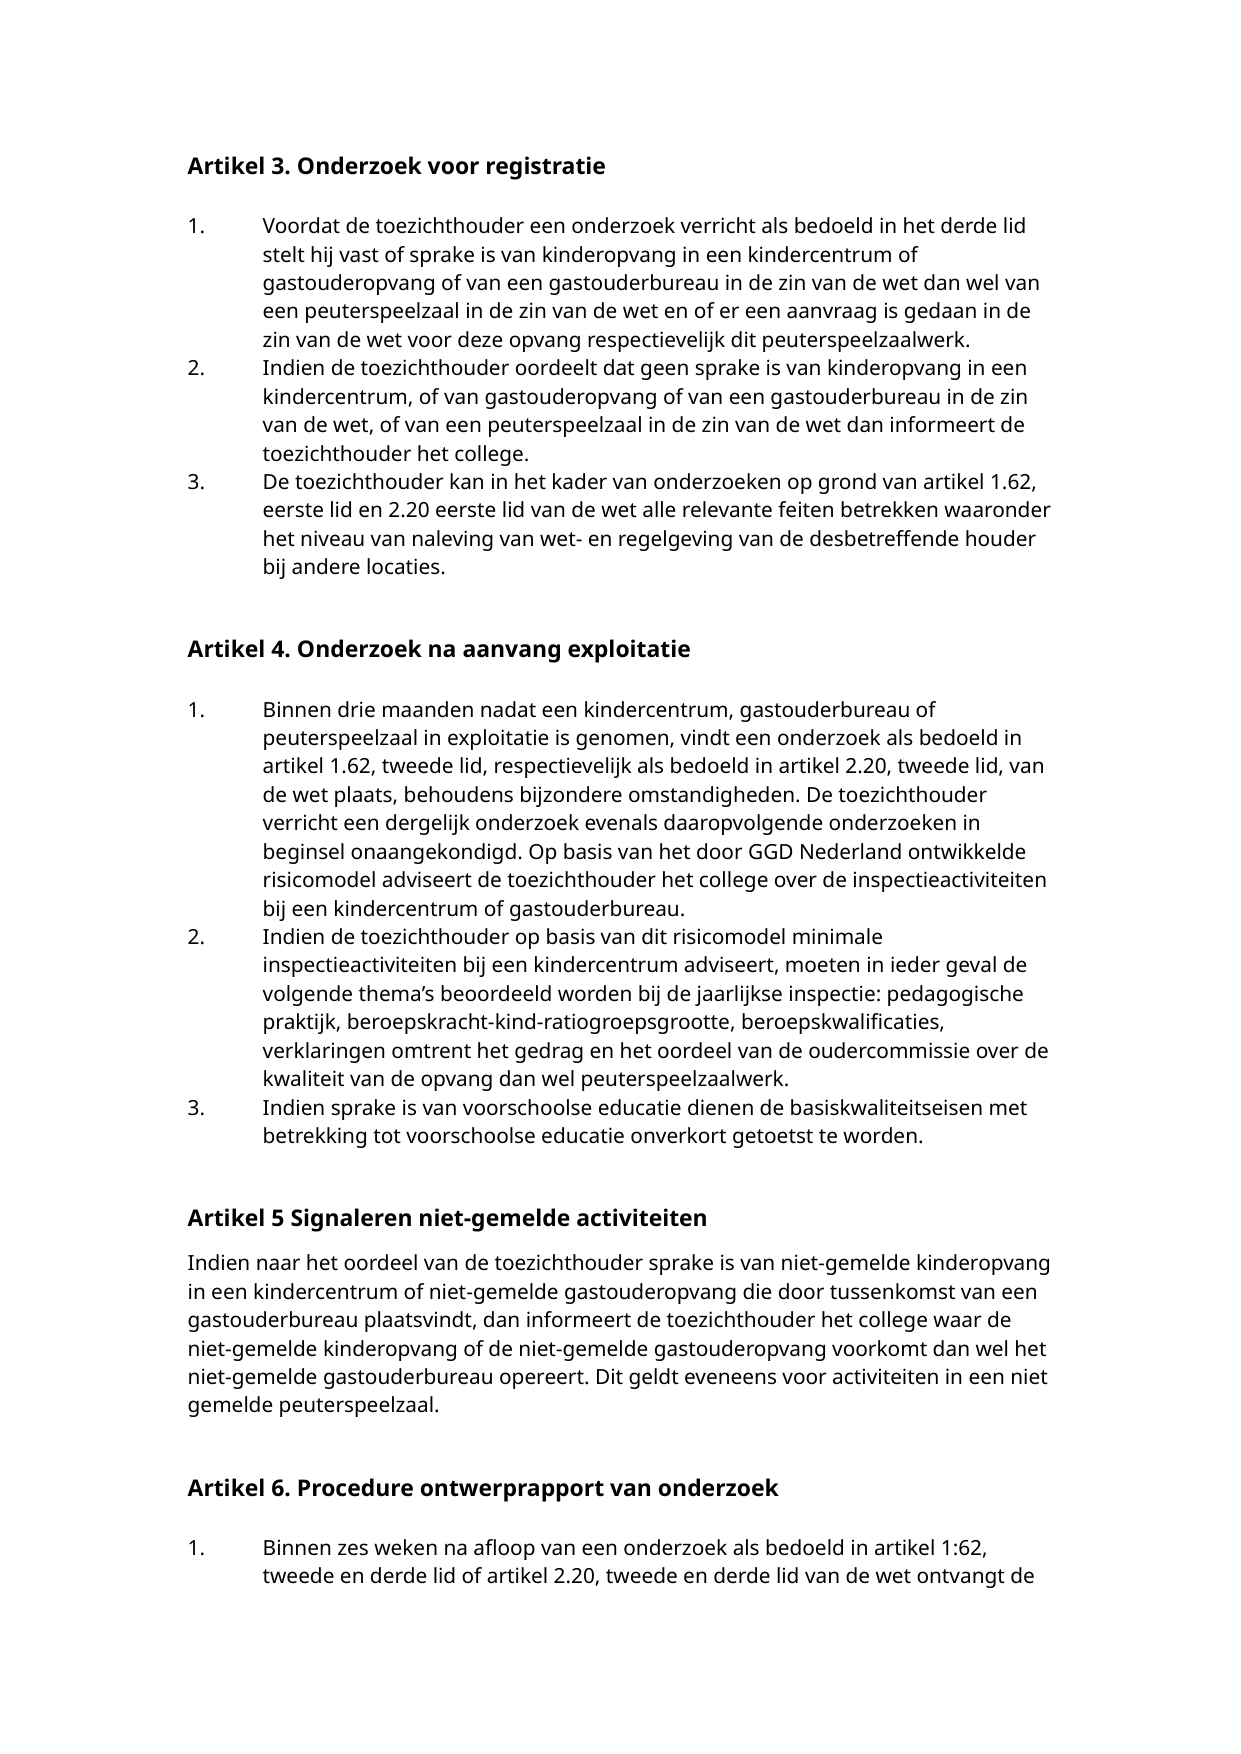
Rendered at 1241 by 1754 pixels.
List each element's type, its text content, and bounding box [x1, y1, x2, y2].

subtitle Artikel 3. Onderzoek voor registratie [187, 150, 1053, 181]
list Binnen zes weken na afloop van een onderzoek als bedoeld in artikel 1:62, tweede en derde lid of artikel 2.20, tweede en derde lid van de wet ontvangt de [187, 1533, 1053, 1590]
subtitle Artikel 5 Signaleren niet-gemelde activiteiten [187, 1202, 1053, 1233]
list Indien de toezichthouder op basis van dit risicomodel minimale inspectieactiviteiten bij een kindercentrum adviseert, moeten in ieder geval de volgende thema’s beoordeeld worden bij de jaarlijkse inspectie: pedagogische praktijk, beroepskracht-kind-ratiogroepsgrootte, beroepskwalificaties, verklaringen omtrent het gedrag en het oordeel van de oudercommissie over de kwaliteit van de opvang dan wel peuterspeelzaalwerk. [187, 922, 1053, 1093]
text Indien naar het oordeel van de toezichthouder sprake is van niet-gemelde kinderopvang in een kindercentrum of niet-gemelde gastouderopvang die door tussenkomst van een gastouderbureau plaatsvindt, dan informeert de toezichthouder het college waar de niet-gemelde kinderopvang of de niet-gemelde gastouderopvang voorkomt dan wel het niet-gemelde gastouderbureau opereert. Dit geldt eveneens voor activiteiten in een niet gemelde peuterspeelzaal. [187, 1248, 1053, 1419]
subtitle Artikel 4. Onderzoek na aanvang exploitatie [187, 633, 1053, 665]
subtitle Artikel 6. Procedure ontwerprapport van onderzoek [187, 1472, 1053, 1503]
list Indien sprake is van voorschoolse educatie dienen de basiskwaliteitseisen met betrekking tot voorschoolse educatie onverkort getoetst te worden. [187, 1093, 1053, 1150]
list Binnen drie maanden nadat een kindercentrum, gastouderbureau of peuterspeelzaal in exploitatie is genomen, vindt een onderzoek als bedoeld in artikel 1.62, tweede lid, respectievelijk als bedoeld in artikel 2.20, tweede lid, van de wet plaats, behoudens bijzondere omstandigheden. De toezichthouder verricht een dergelijk onderzoek evenals daaropvolgende onderzoeken in beginsel onaangekondigd. Op basis van het door GGD Nederland ontwikkelde risicomodel adviseert de toezichthouder het college over de inspectieactiviteiten bij een kindercentrum of gastouderbureau. [187, 695, 1053, 922]
list Indien de toezichthouder oordeelt dat geen sprake is van kinderopvang in een kindercentrum, of van gastouderopvang of van een gastouderbureau in de zin van de wet, of van een peuterspeelzaal in de zin van de wet dan informeert de toezichthouder het college. [187, 353, 1053, 467]
list Voordat de toezichthouder een onderzoek verricht als bedoeld in het derde lid stelt hij vast of sprake is van kinderopvang in een kindercentrum of gastouderopvang of van een gastouderbureau in de zin van de wet dan wel van een peuterspeelzaal in de zin van de wet en of er een aanvraag is gedaan in de zin van de wet voor deze opvang respectievelijk dit peuterspeelzaalwerk. [187, 211, 1053, 353]
list De toezichthouder kan in het kader van onderzoeken op grond van artikel 1.62, eerste lid en 2.20 eerste lid van de wet alle relevante feiten betrekken waaronder het niveau van naleving van wet- en regelgeving van de desbetreffende houder bij andere locaties. [187, 467, 1053, 581]
